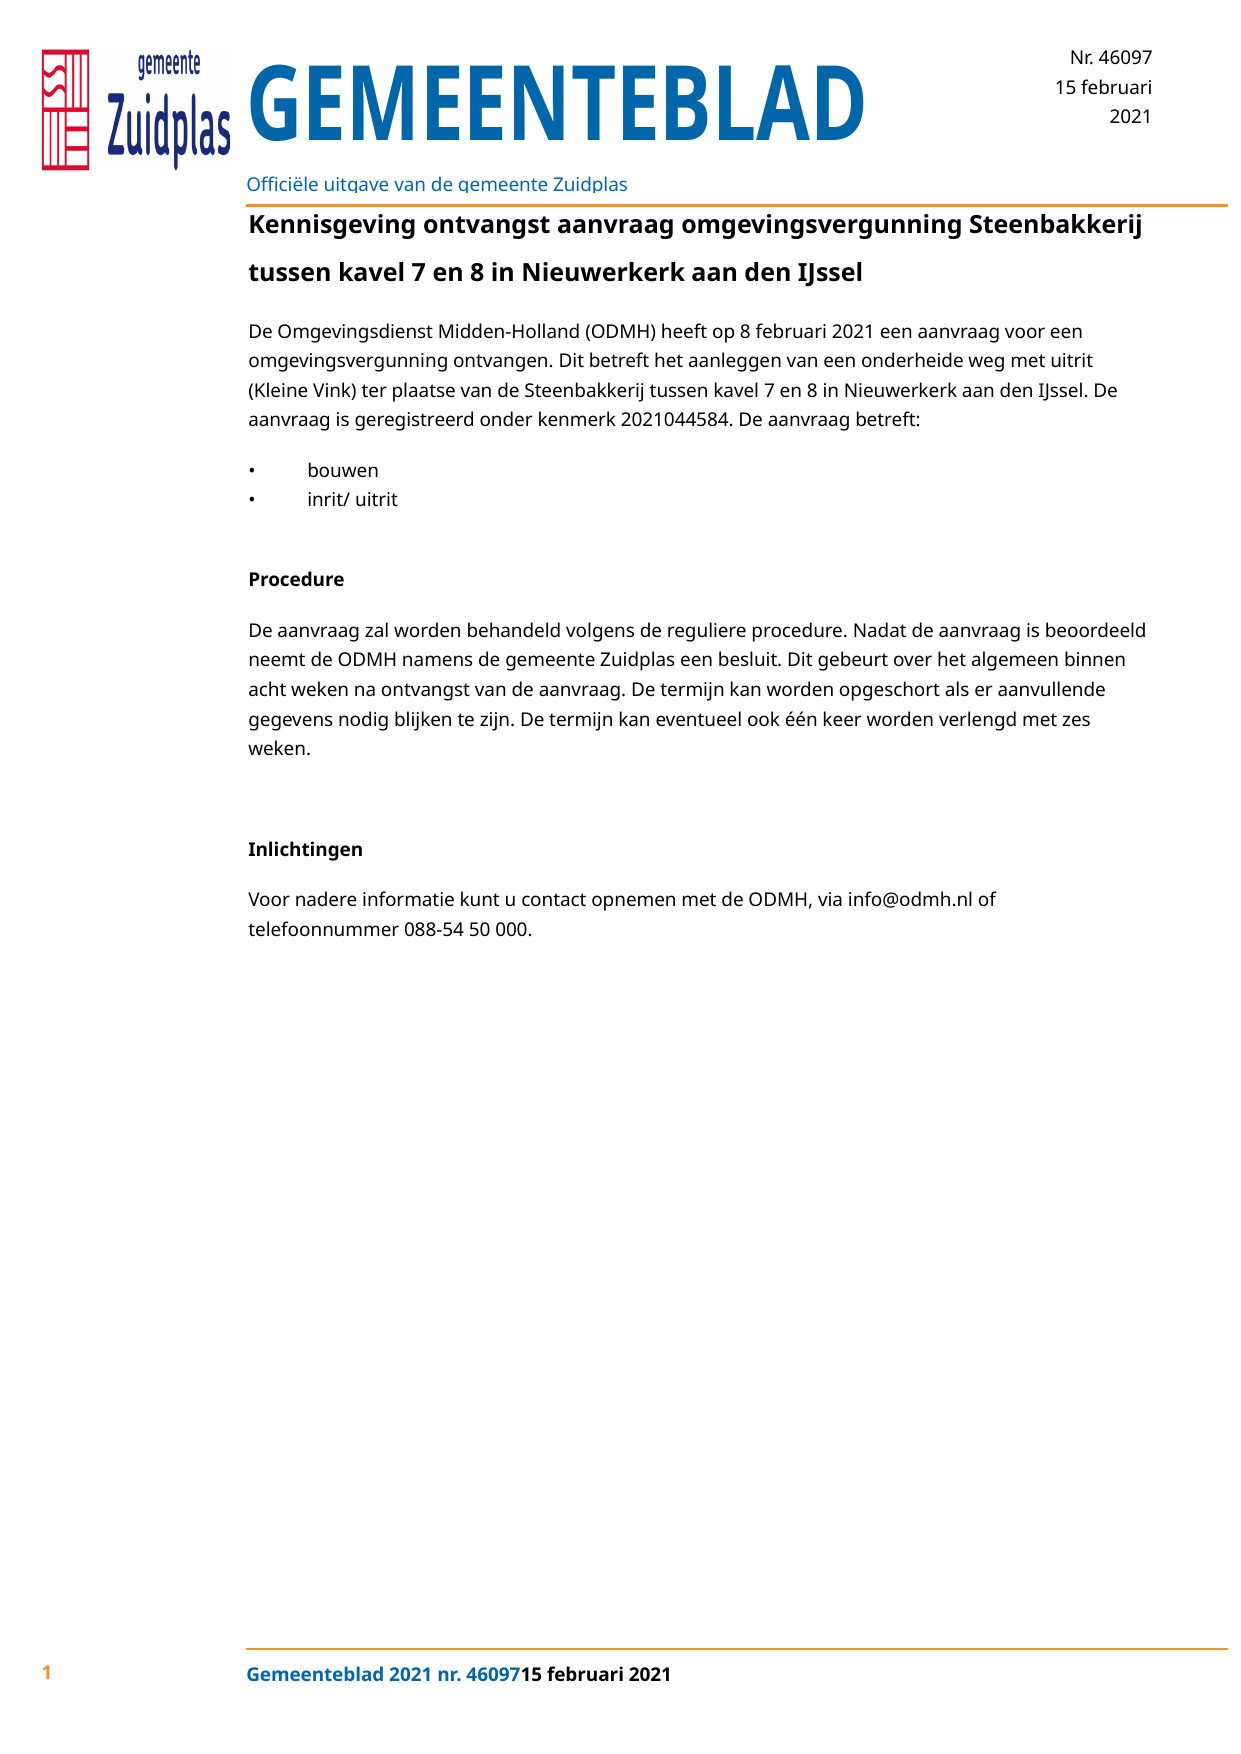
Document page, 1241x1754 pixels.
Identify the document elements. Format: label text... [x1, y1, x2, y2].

text De aanvraag zal worden behandeld volgens de reguliere procedure. Nadat de aanvraag is beoordeeld neemt de ODMH namens de gemeente Zuidplas een besluit. Dit gebeurt over het algemeen binnen acht weken na ontvangst van de aanvraag. De termijn kan worden opgeschort als er aanvullende gegevens nodig blijken te zijn. De termijn kan eventueel ook één keer worden verlengd met zes weken. [248, 617, 1152, 761]
text Inlichtingen [248, 836, 1152, 862]
text Procedure [248, 567, 1152, 592]
text Voor nadere informatie kunt u contact opnemen met de ODMH, via info@odmh.nl of telefoonnummer 088-54 50 000. [248, 887, 1152, 942]
picture [41, 47, 231, 172]
text Kennisgeving ontvangst aanvraag omgevingsvergunning Steenbakkerij tussen kavel 7 en 8 in Nieuwerkerk aan den IJssel [248, 207, 1152, 288]
text De Omgevingsdienst Midden-Holland (ODMH) heeft op 8 februari 2021 een aanvraag voor een omgevingsvergunning ontvangen. Dit betreft het aanleggen van een onderheide weg met uitrit (Kleine Vink) ter plaatse van de Steenbakkerij tussen kavel 7 en 8 in Nieuwerkerk aan den IJssel. De aanvraag is geregistreerd onder kenmerk 2021044584. De aanvraag betreft: [248, 318, 1152, 432]
list inrit/ uitrit [248, 487, 1152, 512]
list bouwen [248, 457, 1152, 483]
